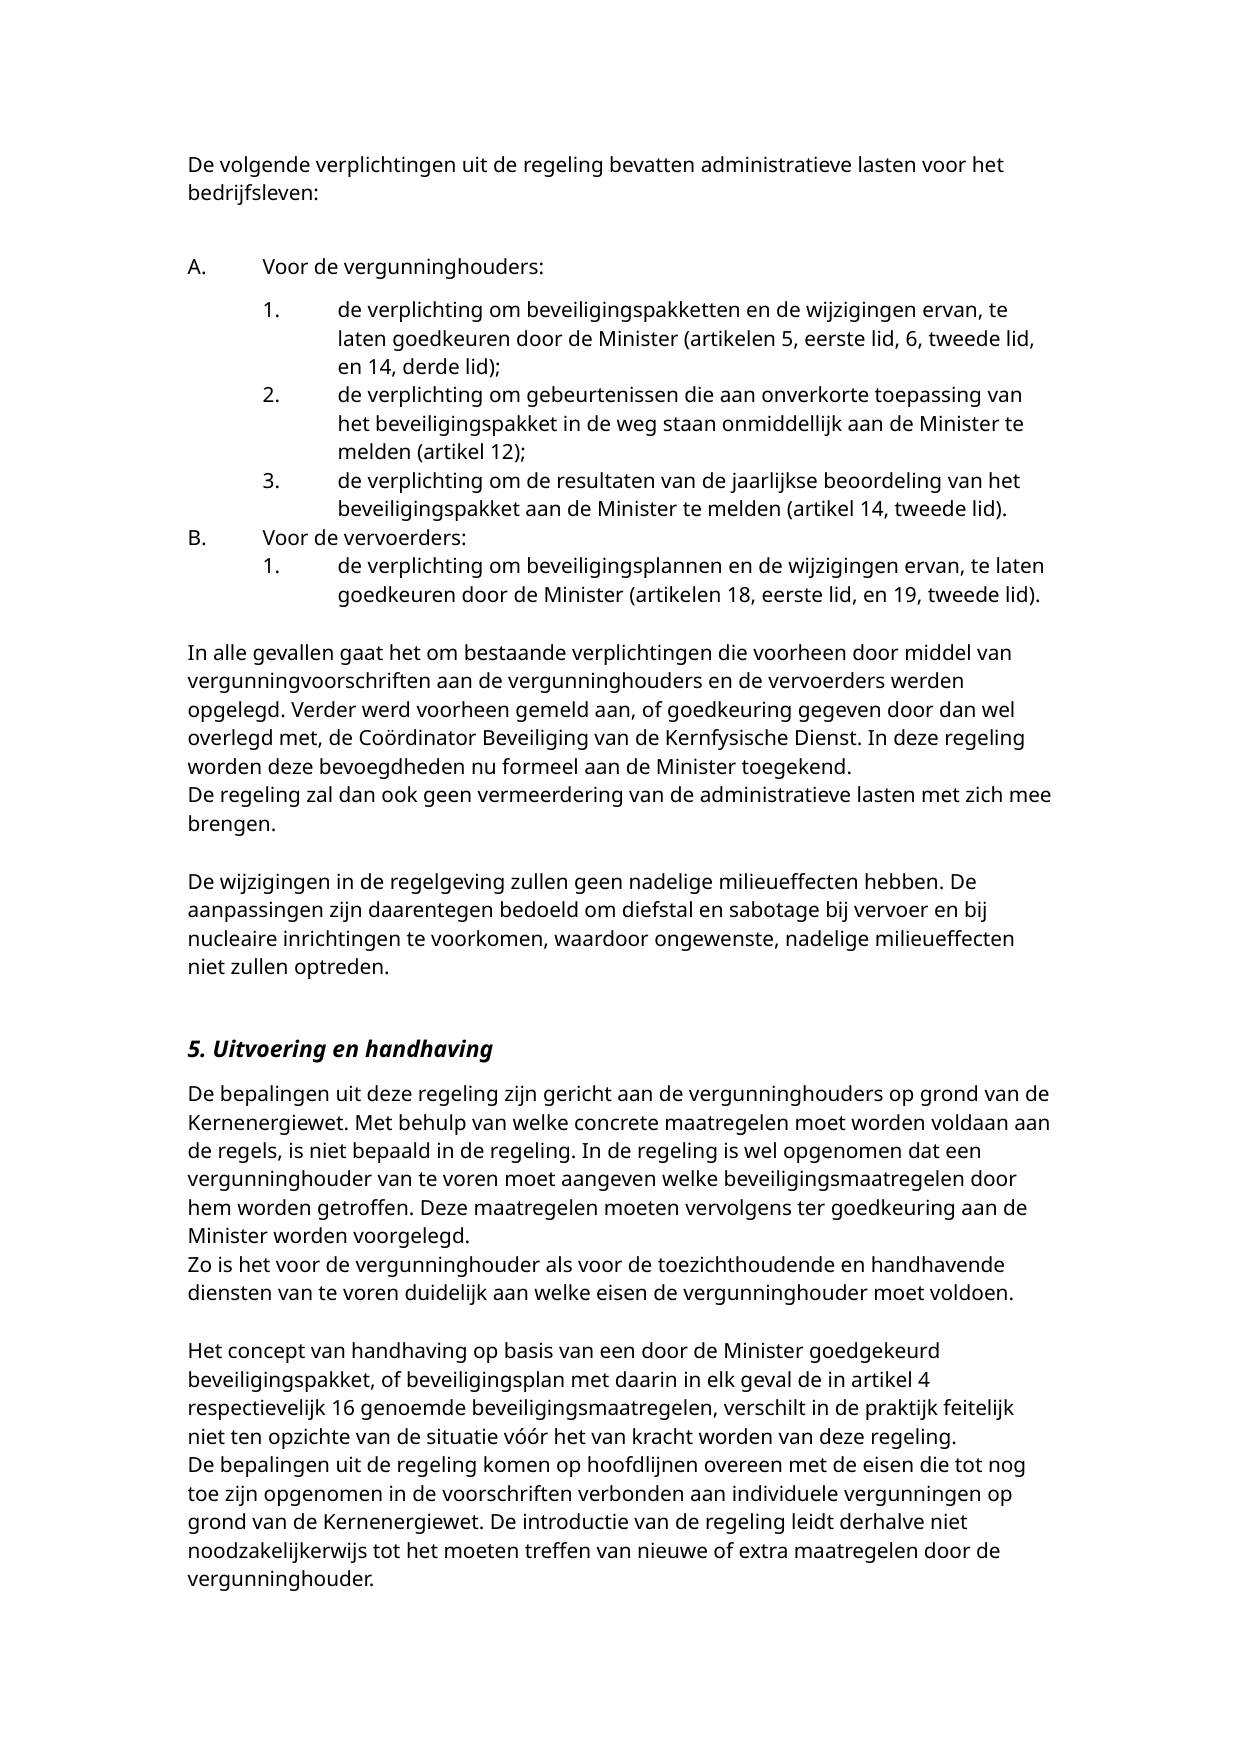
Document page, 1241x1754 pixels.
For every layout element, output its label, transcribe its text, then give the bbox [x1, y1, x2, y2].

list Voor de vergunninghouders: [187, 252, 1053, 280]
list de verplichting om gebeurtenissen die aan onverkorte toepassing van het beveiligingspakket in de weg staan onmiddellijk aan de Minister te melden (artikel 12); [262, 381, 1053, 466]
text De regeling zal dan ook geen vermeerdering van de administratieve lasten met zich mee brengen. [187, 780, 1053, 837]
text De bepalingen uit de regeling komen op hoofdlijnen overeen met de eisen die tot nog toe zijn opgenomen in de voorschriften verbonden aan individuele vergunningen op grond van de Kernenergiewet. De introductie van de regeling leidt derhalve niet noodzakelijkerwijs tot het moeten treffen van nieuwe of extra maatregelen door de vergunninghouder. [187, 1450, 1053, 1593]
list de verplichting om beveiligingsplannen en de wijzigingen ervan, te laten goedkeuren door de Minister (artikelen 18, eerste lid, en 19, tweede lid). [262, 551, 1053, 608]
text De volgende verplichtingen uit de regeling bevatten administratieve lasten voor het bedrijfsleven: [187, 150, 1053, 207]
subtitle 5. Uitvoering en handhaving [187, 1033, 1053, 1064]
text De wijzigingen in de regelgeving zullen geen nadelige milieueffecten hebben. De aanpassingen zijn daarentegen bedoeld om diefstal en sabotage bij vervoer en bij nucleaire inrichtingen te voorkomen, waardoor ongewenste, nadelige milieueffecten niet zullen optreden. [187, 867, 1053, 981]
list de verplichting om de resultaten van de jaarlijkse beoordeling van het beveiligingspakket aan de Minister te melden (artikel 14, tweede lid). [262, 466, 1053, 523]
list de verplichting om beveiligingspakketten en de wijzigingen ervan, te laten goedkeuren door de Minister (artikelen 5, eerste lid, 6, tweede lid, en 14, derde lid); [262, 295, 1053, 381]
text In alle gevallen gaat het om bestaande verplichtingen die voorheen door middel van vergunningvoorschriften aan de vergunninghouders en de vervoerders werden opgelegd. Verder werd voorheen gemeld aan, of goedkeuring gegeven door dan wel overlegd met, de Coördinator Beveiliging van de Kernfysische Dienst. In deze regeling worden deze bevoegdheden nu formeel aan de Minister toegekend. [187, 638, 1053, 780]
text Het concept van handhaving op basis van een door de Minister goedgekeurd beveiligingspakket, of beveiligingsplan met daarin in elk geval de in artikel 4 respectievelijk 16 genoemde beveiligingsmaatregelen, verschilt in de praktijk feitelijk niet ten opzichte van de situatie vóór het van kracht worden van deze regeling. [187, 1337, 1053, 1450]
list Voor de vervoerders: [187, 523, 1053, 551]
text De bepalingen uit deze regeling zijn gericht aan de vergunninghouders op grond van de Kernenergiewet. Met behulp van welke concrete maatregelen moet worden voldaan aan de regels, is niet bepaald in de regeling. In de regeling is wel opgenomen dat een vergunninghouder van te voren moet aangeven welke beveiligingsmaatregelen door hem worden getroffen. Deze maatregelen moeten vervolgens ter goedkeuring aan de Minister worden voorgelegd. [187, 1079, 1053, 1250]
text Zo is het voor de vergunninghouder als voor de toezichthoudende en handhavende diensten van te voren duidelijk aan welke eisen de vergunninghouder moet voldoen. [187, 1250, 1053, 1307]
